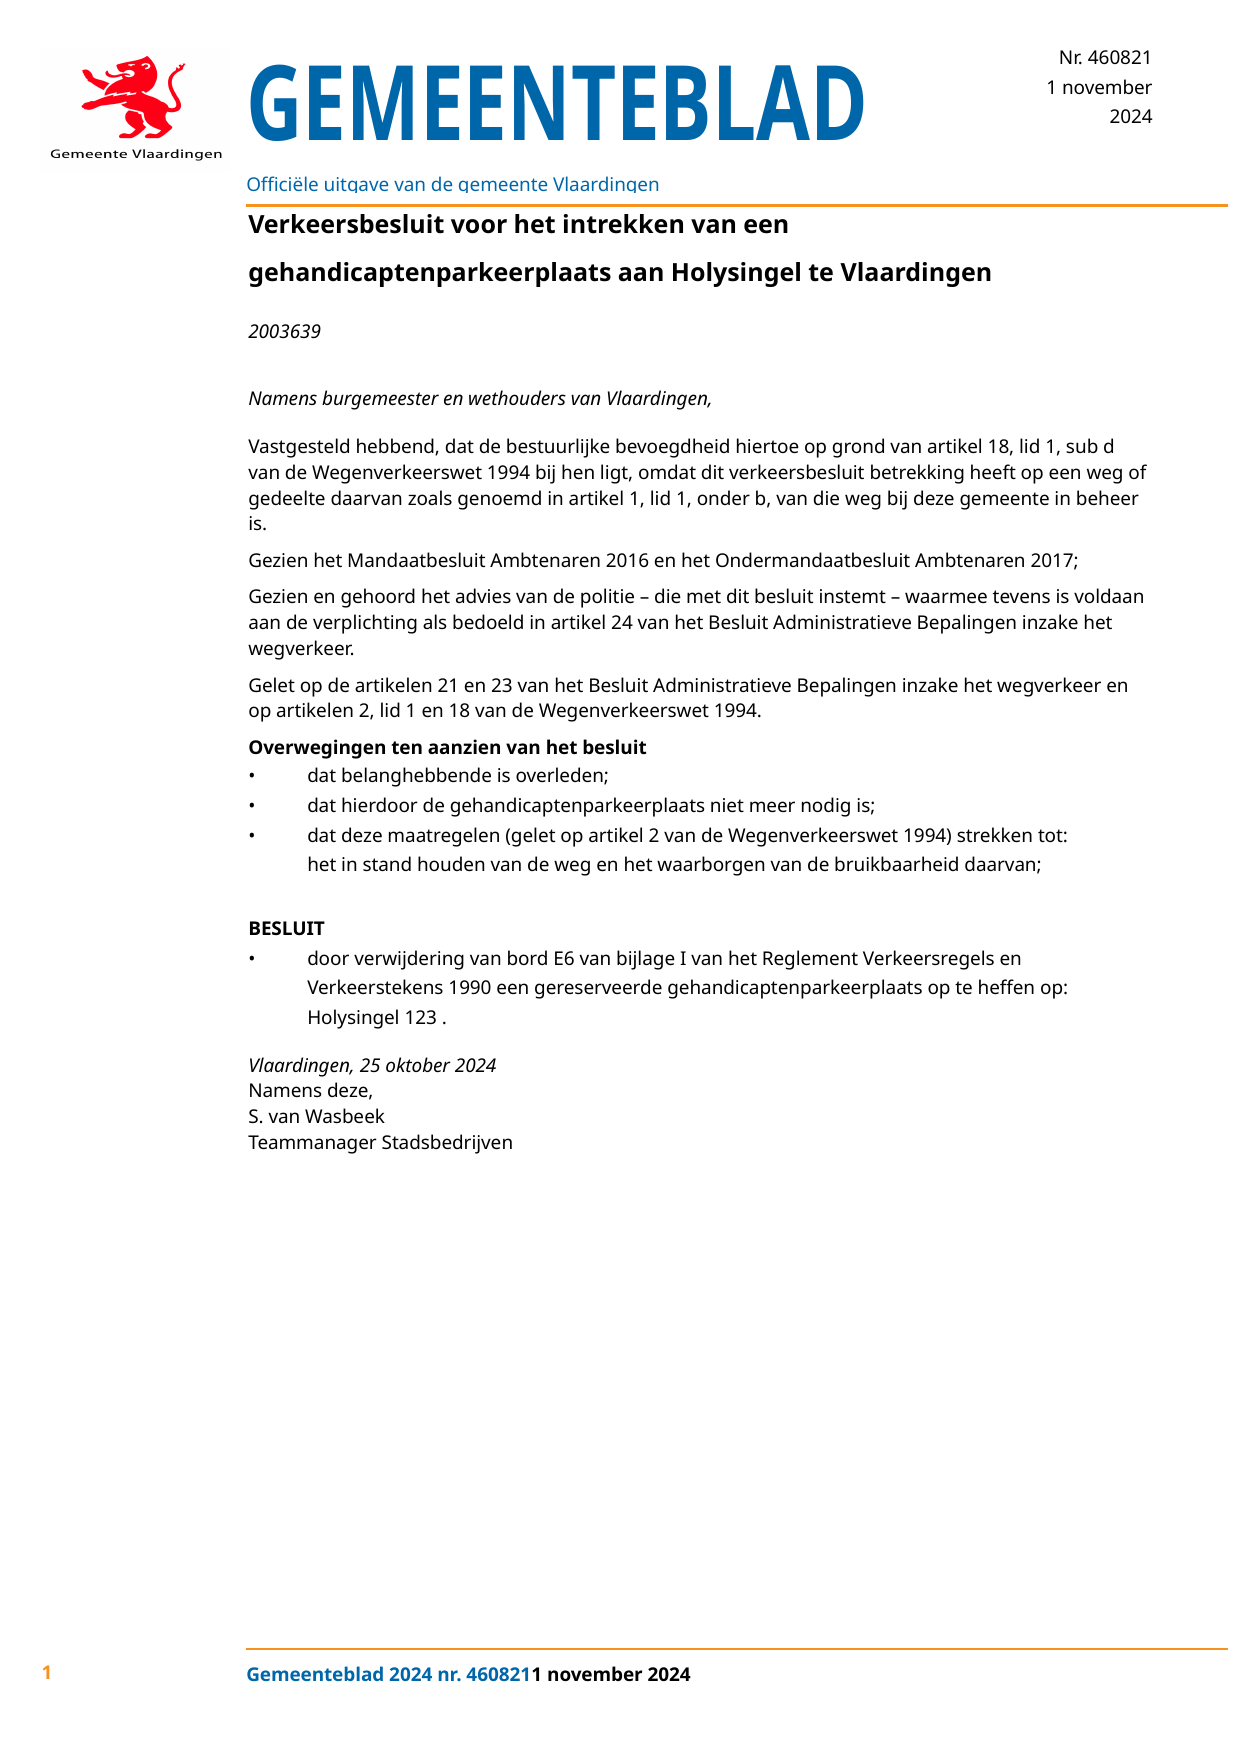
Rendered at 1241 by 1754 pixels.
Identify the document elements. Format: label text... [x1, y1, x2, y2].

list het in stand houden van de weg en het waarborgen van de bruikbaarheid daarvan; [248, 851, 1152, 877]
text S. van Wasbeek [248, 1103, 1152, 1129]
list dat hierdoor de gehandicaptenparkeerplaats niet meer nodig is; [248, 792, 1152, 818]
picture [41, 47, 231, 172]
text Vastgesteld hebbend, dat de bestuurlijke bevoegdheid hiertoe op grond van artikel 18, lid 1, sub d van de Wegenverkeerswet 1994 bij hen ligt, omdat dit verkeersbesluit betrekking heeft op een weg of gedeelte daarvan zoals genoemd in artikel 1, lid 1, onder b, van die weg bij deze gemeente in beheer is. [248, 433, 1152, 536]
text Verkeersbesluit voor het intrekken van een gehandicaptenparkeerplaats aan Holysingel te Vlaardingen [248, 207, 1152, 288]
list door verwijdering van bord E6 van bijlage I van het Reglement Verkeersregels en Verkeerstekens 1990 een gereserveerde gehandicaptenparkeerplaats op te heffen op: Holysingel 123 . [248, 945, 1152, 1030]
text Overwegingen ten aanzien van het besluit [248, 734, 1152, 760]
text Namens deze, [248, 1078, 1152, 1103]
text Vlaardingen, 25 oktober 2024 [248, 1052, 1152, 1078]
text 2003639 [248, 318, 1152, 344]
text BESLUIT [248, 915, 1152, 941]
text Gelet op de artikelen 21 en 23 van het Besluit Administratieve Bepalingen inzake het wegverkeer en op artikelen 2, lid 1 en 18 van de Wegenverkeerswet 1994. [248, 672, 1152, 723]
list dat deze maatregelen (gelet op artikel 2 van de Wegenverkeerswet 1994) strekken tot: [248, 822, 1152, 847]
text Namens burgemeester en wethouders van Vlaardingen, [248, 386, 1152, 411]
text Gezien het Mandaatbesluit Ambtenaren 2016 en het Ondermandaatbesluit Ambtenaren 2017; [248, 547, 1152, 573]
list dat belanghebbende is overleden; [248, 763, 1152, 788]
text Teammanager Stadsbedrijven [248, 1129, 1152, 1155]
text Gezien en gehoord het advies van de politie – die met dit besluit instemt – waarmee tevens is voldaan aan de verplichting als bedoeld in artikel 24 van het Besluit Administratieve Bepalingen inzake het wegverkeer. [248, 584, 1152, 661]
